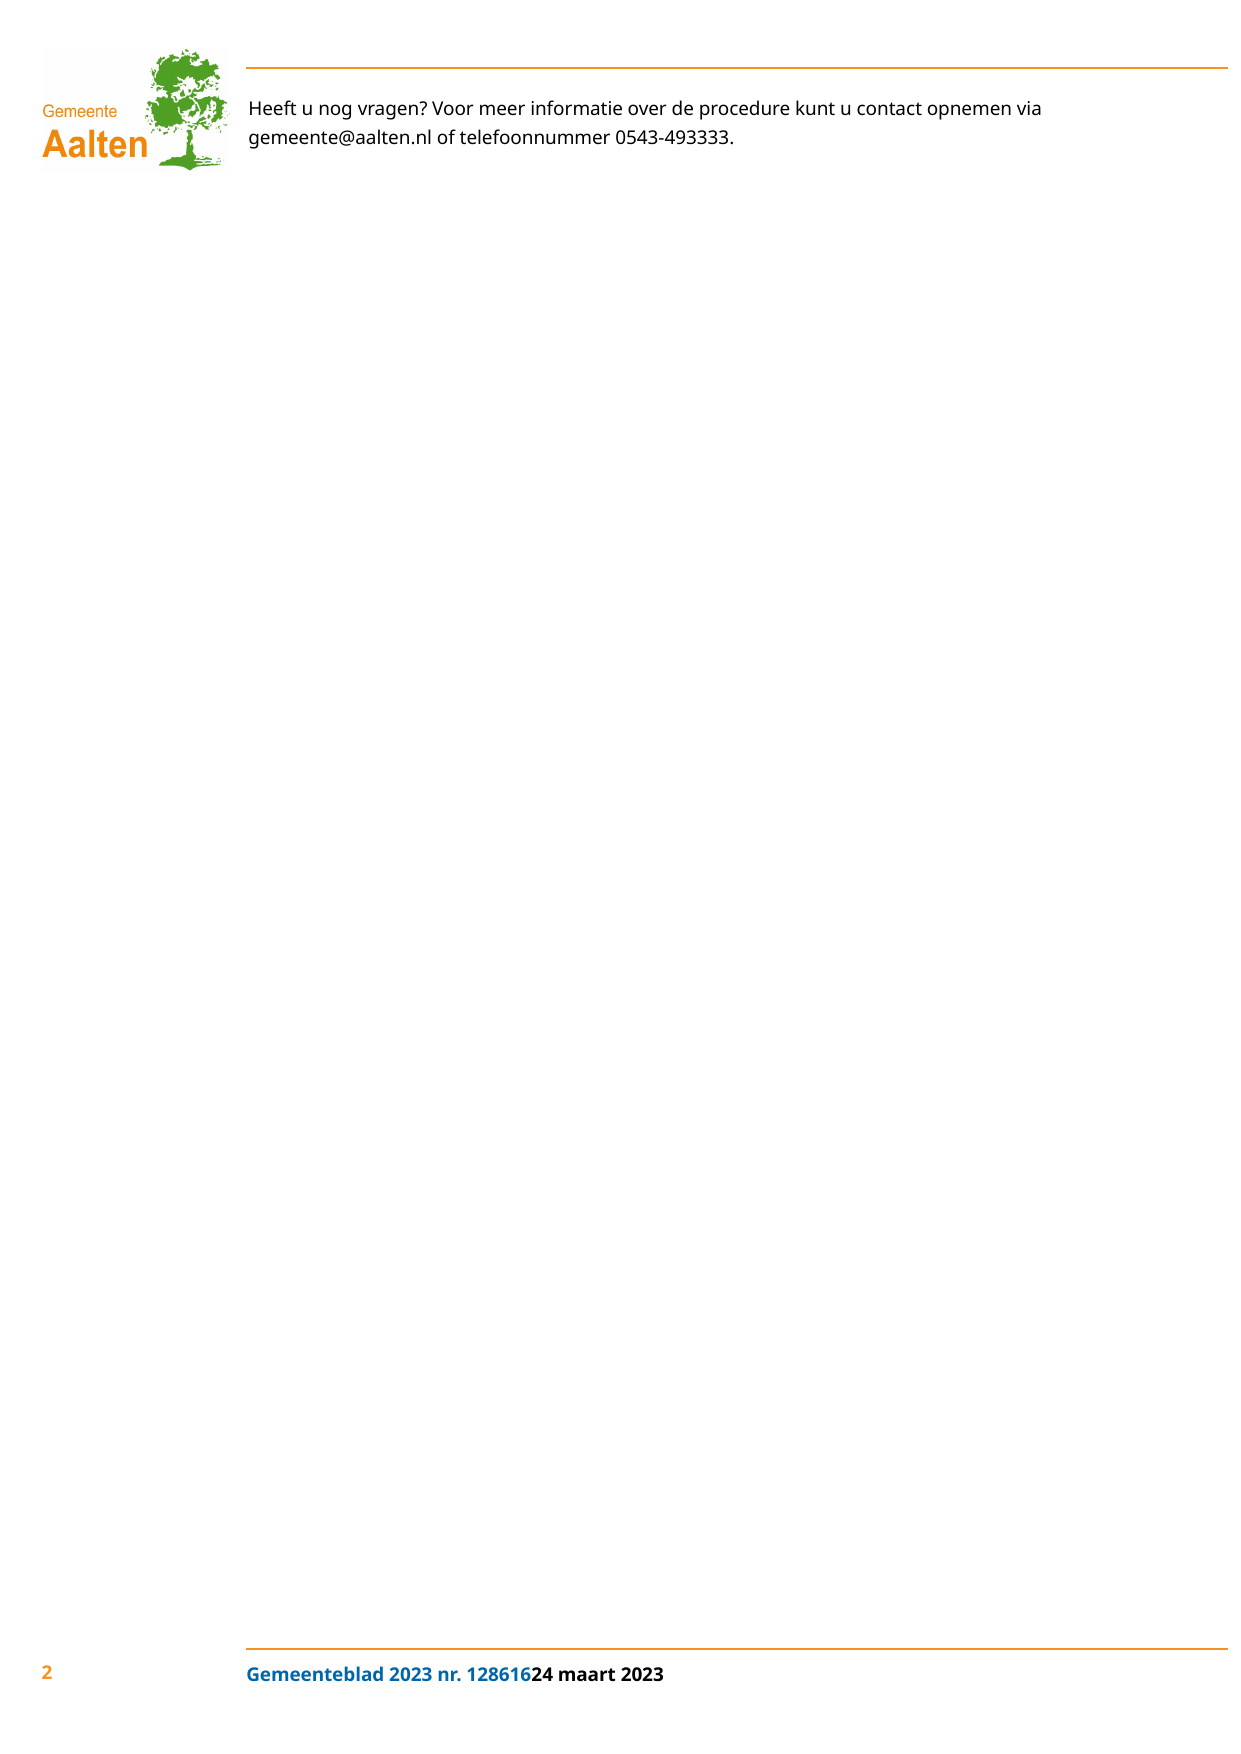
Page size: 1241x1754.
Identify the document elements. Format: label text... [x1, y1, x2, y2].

text Heeft u nog vragen? Voor meer informatie over de procedure kunt u contact opnemen via gemeente@aalten.nl of telefoonnummer 0543-493333. [248, 95, 1152, 150]
picture [41, 47, 231, 172]
